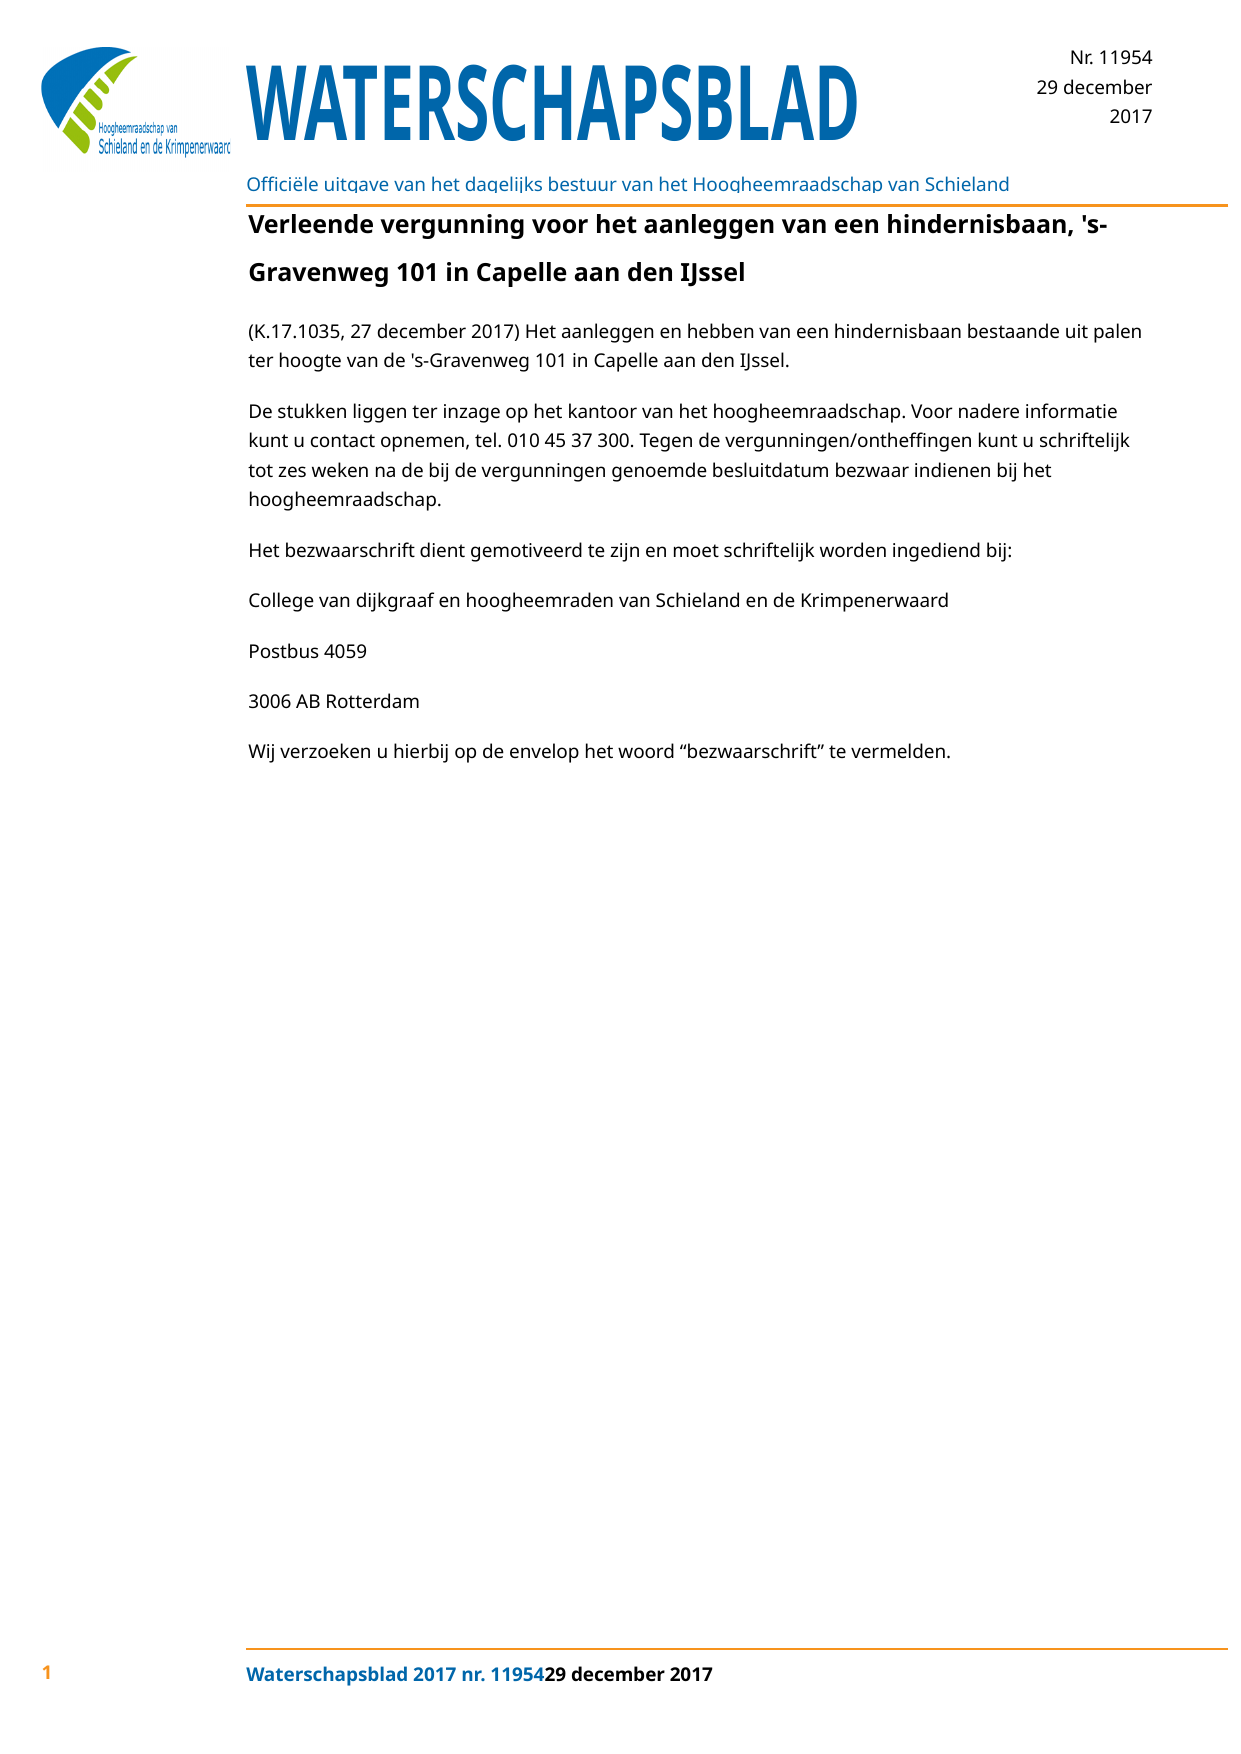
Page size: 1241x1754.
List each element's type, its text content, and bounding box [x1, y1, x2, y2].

text College van dijkgraaf en hoogheemraden van Schieland en de Krimpenerwaard [248, 587, 1152, 613]
text Postbus 4059 [248, 638, 1152, 664]
text De stukken liggen ter inzage op het kantoor van het hoogheemraadschap. Voor nadere informatie kunt u contact opnemen, tel. 010 45 37 300. Tegen de vergunningen/ontheffingen kunt u schriftelijk tot zes weken na de bij de vergunningen genoemde besluitdatum bezwaar indienen bij het hoogheemraadschap. [248, 398, 1152, 512]
text Het bezwaarschrift dient gemotiveerd te zijn en moet schriftelijk worden ingediend bij: [248, 537, 1152, 563]
text Verleende vergunning voor het aanleggen van een hindernisbaan, 's-Gravenweg 101 in Capelle aan den IJssel [248, 207, 1152, 288]
text Wij verzoeken u hierbij op de envelop het woord “bezwaarschrift” te vermelden. [248, 739, 1152, 764]
text 3006 AB Rotterdam [248, 688, 1152, 714]
text (K.17.1035, 27 december 2017) Het aanleggen en hebben van een hindernisbaan bestaande uit palen ter hoogte van de 's-Gravenweg 101 in Capelle aan den IJssel. [248, 318, 1152, 373]
picture [41, 47, 231, 172]
